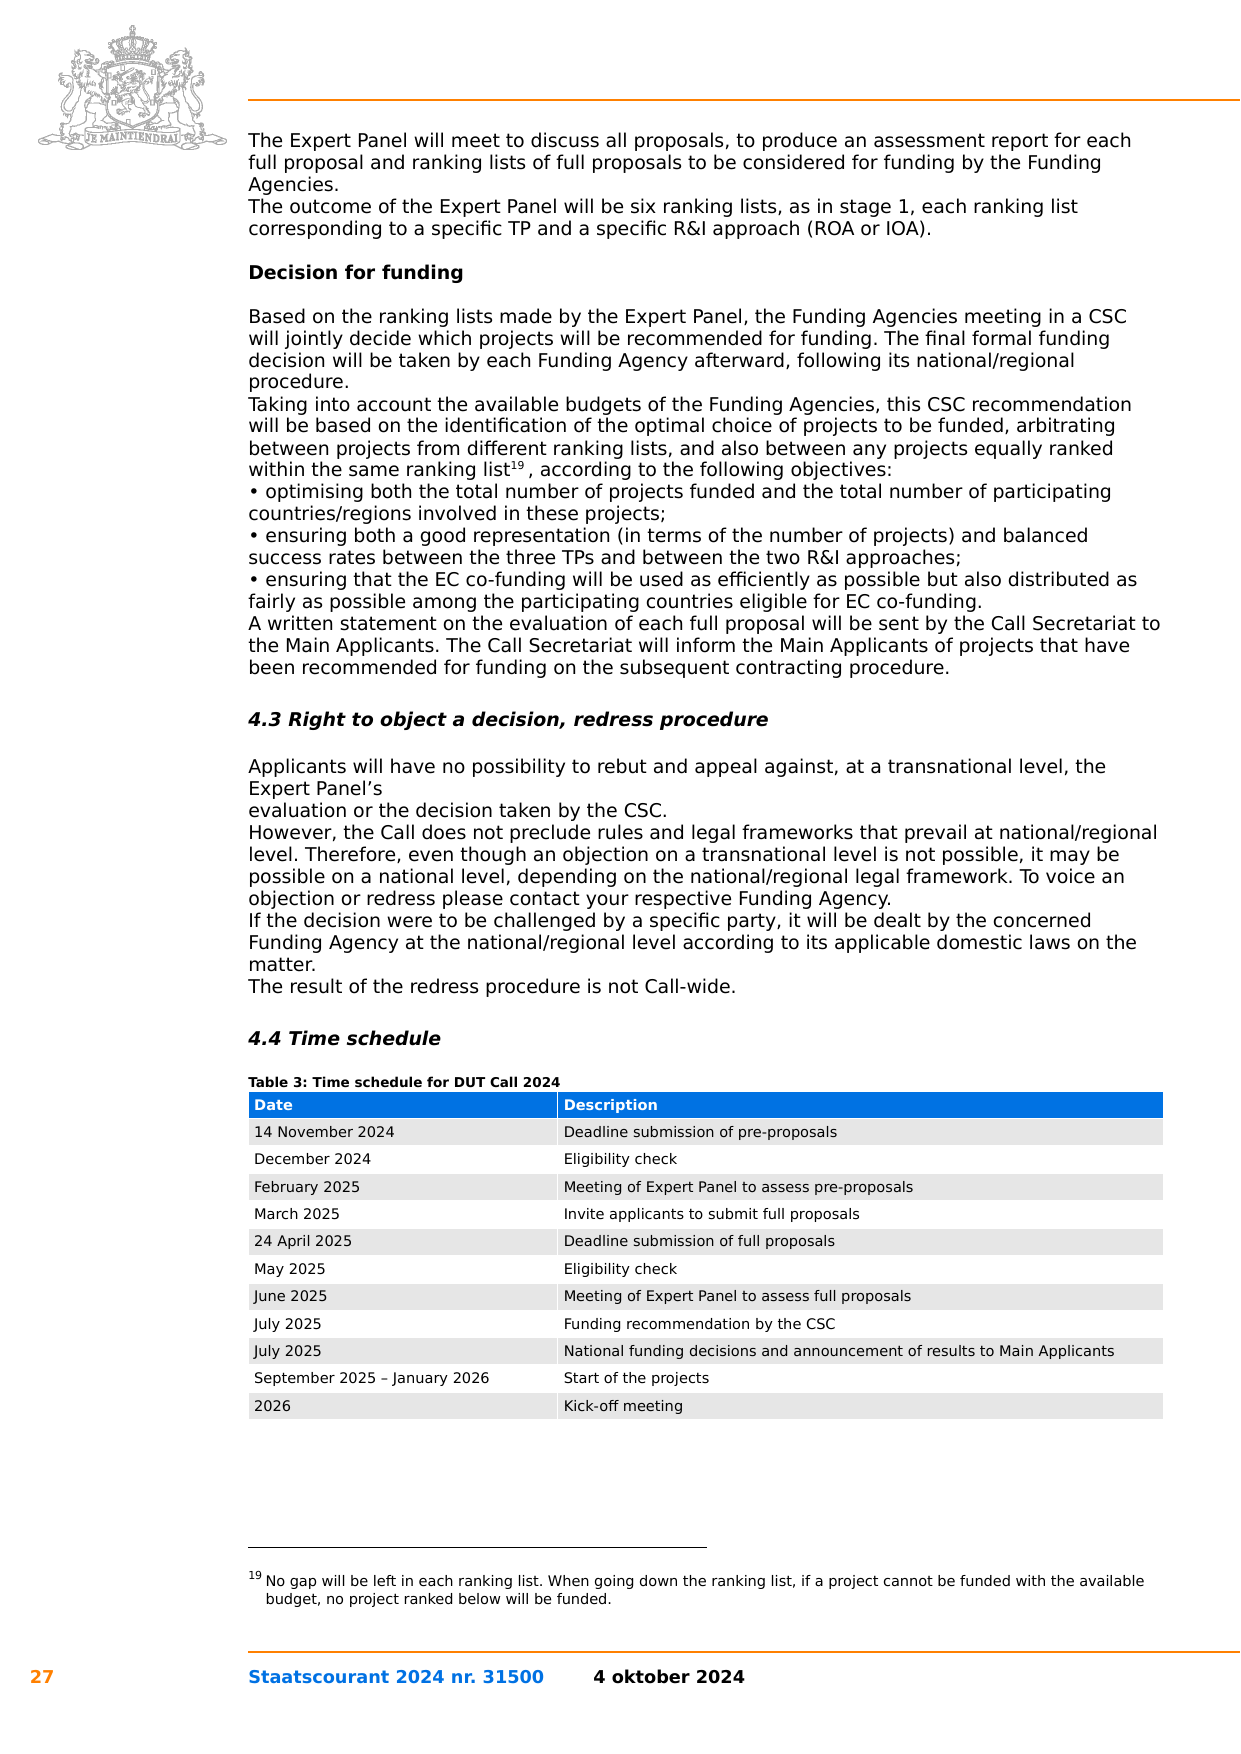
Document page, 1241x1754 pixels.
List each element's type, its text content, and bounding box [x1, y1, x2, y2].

table_cell Invite applicants to submit full proposals [558, 1201, 1163, 1228]
text • ensuring both a good representation (in terms of the number of projects) and balanced success rates between the three TPs and between the two R&I approaches; [248, 525, 1163, 569]
table_cell Kick-off meeting [558, 1393, 1163, 1419]
table_cell December 2024 [249, 1146, 557, 1173]
subtitle 4.3 Right to object a decision, redress procedure [248, 709, 1163, 731]
table_cell July 2025 [249, 1311, 557, 1337]
text • optimising both the total number of projects funded and the total number of participating countries/regions involved in these projects; [248, 481, 1163, 525]
text A written statement on the evaluation of each full proposal will be sent by the Call Secretariat to the Main Applicants. The Call Secretariat will inform the Main Applicants of projects that have been recommended for funding on the subsequent contracting procedure. [248, 613, 1163, 679]
table_cell Meeting of Expert Panel to assess full proposals [558, 1284, 1163, 1310]
table_cell March 2025 [249, 1201, 557, 1228]
text • ensuring that the EC co-funding will be used as efficiently as possible but also distributed as fairly as possible among the participating countries eligible for EC co-funding. [248, 569, 1163, 613]
table_cell Start of the projects [558, 1366, 1163, 1392]
text No gap will be left in each ranking list. When going down the ranking list, if a project cannot be funded with the available budget, no project ranked below will be funded. [248, 1569, 1163, 1608]
table_cell Description [558, 1092, 1163, 1118]
table_cell June 2025 [249, 1284, 557, 1310]
table_cell July 2025 [249, 1338, 557, 1364]
table_cell Funding recommendation by the CSC [558, 1311, 1163, 1337]
text Taking into account the available budgets of the Funding Agencies, this CSC recommendation will be based on the identification of the optimal choice of projects to be funded, arbitrating between projects from different ranking lists, and also between any projects equally ranked within the same ranking list, according to the following objectives: [248, 393, 1163, 481]
table_cell February 2025 [249, 1174, 557, 1200]
text Based on the ranking lists made by the Expert Panel, the Funding Agencies meeting in a CSC will jointly decide which projects will be recommended for funding. The final formal funding decision will be taken by each Funding Agency afterward, following its national/regional procedure. [248, 306, 1163, 393]
text However, the Call does not preclude rules and legal frameworks that prevail at national/regional level. Therefore, even though an objection on a transnational level is not possible, it may be possible on a national level, depending on the national/regional legal framework. To voice an objection or redress please contact your respective Funding Agency. [248, 822, 1163, 910]
subtitle Decision for funding [248, 262, 1163, 284]
table_cell National funding decisions and announcement of results to Main Applicants [558, 1338, 1163, 1364]
table_cell September 2025 – January 2026 [249, 1366, 557, 1392]
table_cell May 2025 [249, 1256, 557, 1282]
picture [38, 25, 227, 150]
text Applicants will have no possibility to rebut and appeal against, at a transnational level, the Expert Panel’s [248, 756, 1163, 800]
table_cell Meeting of Expert Panel to assess pre-proposals [558, 1174, 1163, 1200]
table_cell Deadline submission of pre-proposals [558, 1119, 1163, 1145]
table_cell Date [249, 1092, 557, 1118]
table_cell Eligibility check [558, 1146, 1163, 1173]
text The outcome of the Expert Panel will be six ranking lists, as in stage 1, each ranking list corresponding to a specific TP and a specific R&I approach (ROA or IOA). [248, 196, 1163, 240]
text The result of the redress procedure is not Call-wide. [248, 976, 1163, 998]
text evaluation or the decision taken by the CSC. [248, 800, 1163, 822]
table_cell 14 November 2024 [249, 1119, 557, 1145]
table_cell Deadline submission of full proposals [558, 1229, 1163, 1255]
table_header Table 3: Time schedule for DUT Call 2024 [248, 1075, 1163, 1091]
text The Expert Panel will meet to discuss all proposals, to produce an assessment report for each full proposal and ranking lists of full proposals to be considered for funding by the Funding Agencies. [248, 130, 1163, 196]
subtitle 4.4 Time schedule [248, 1028, 1163, 1050]
text If the decision were to be challenged by a specific party, it will be dealt by the concerned Funding Agency at the national/regional level according to its applicable domestic laws on the matter. [248, 910, 1163, 976]
table_cell 24 April 2025 [249, 1229, 557, 1255]
table_cell Eligibility check [558, 1256, 1163, 1282]
table_cell 2026 [249, 1393, 557, 1419]
